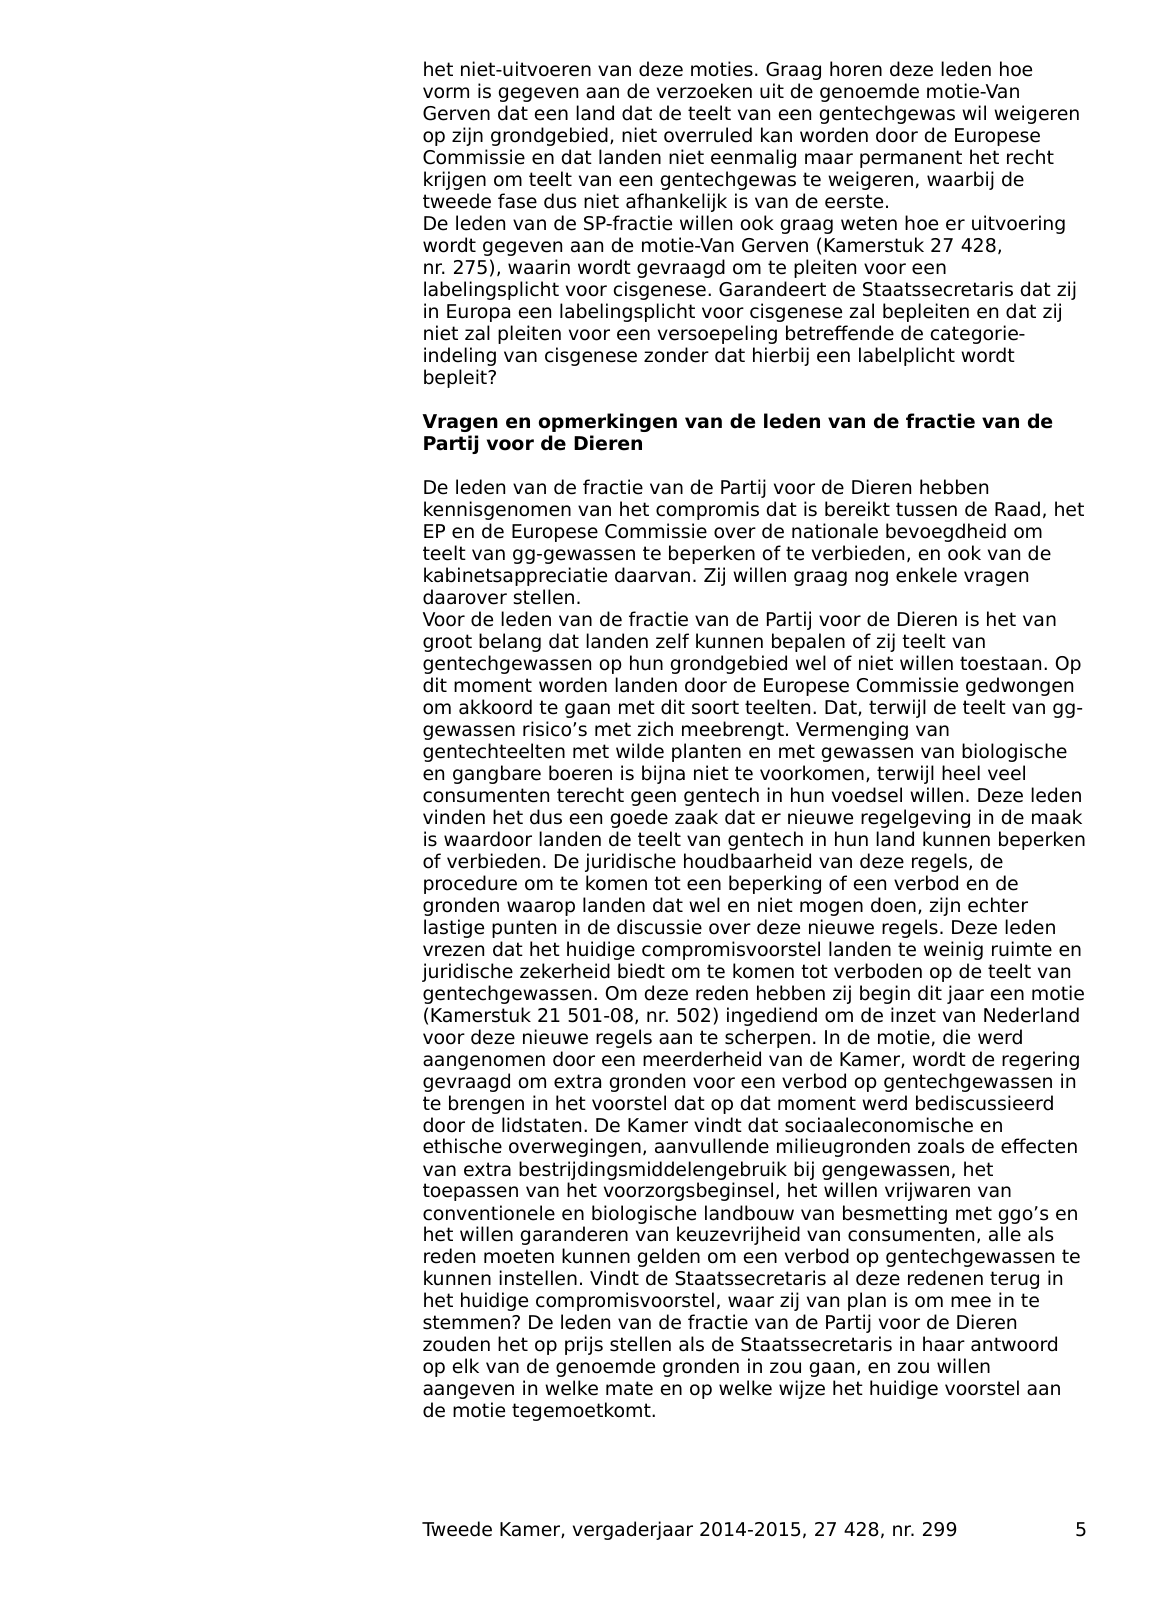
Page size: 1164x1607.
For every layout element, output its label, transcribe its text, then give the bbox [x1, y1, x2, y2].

text De leden van de SP-fractie willen ook graag weten hoe er uitvoering wordt gegeven aan de motie-Van Gerven (Kamerstuk 27 428, nr. 275), waarin wordt gevraagd om te pleiten voor een labelingsplicht voor cisgenese. Garandeert de Staatssecretaris dat zij in Europa een labelingsplicht voor cisgenese zal bepleiten en dat zij niet zal pleiten voor een versoepeling betreffende de categorie-indeling van cisgenese zonder dat hierbij een labelplicht wordt bepleit? [422, 213, 1087, 389]
text het niet-uitvoeren van deze moties. Graag horen deze leden hoe vorm is gegeven aan de verzoeken uit de genoemde motie-Van Gerven dat een land dat de teelt van een gentechgewas wil weigeren op zijn grondgebied, niet overruled kan worden door de Europese Commissie en dat landen niet eenmalig maar permanent het recht krijgen om teelt van een gentechgewas te weigeren, waarbij de tweede fase dus niet afhankelijk is van de eerste. [422, 59, 1087, 213]
subtitle Vragen en opmerkingen van de leden van de fractie van de Partij voor de Dieren [422, 411, 1087, 455]
text De leden van de fractie van de Partij voor de Dieren hebben kennisgenomen van het compromis dat is bereikt tussen de Raad, het EP en de Europese Commissie over de nationale bevoegdheid om teelt van gg-gewassen te beperken of te verbieden, en ook van de kabinetsappreciatie daarvan. Zij willen graag nog enkele vragen daarover stellen. [422, 477, 1087, 609]
text Voor de leden van de fractie van de Partij voor de Dieren is het van groot belang dat landen zelf kunnen bepalen of zij teelt van gentechgewassen op hun grondgebied wel of niet willen toestaan. Op dit moment worden landen door de Europese Commissie gedwongen om akkoord te gaan met dit soort teelten. Dat, terwijl de teelt van gg-gewassen risico’s met zich meebrengt. Vermenging van gentechteelten met wilde planten en met gewassen van biologische en gangbare boeren is bijna niet te voorkomen, terwijl heel veel consumenten terecht geen gentech in hun voedsel willen. Deze leden vinden het dus een goede zaak dat er nieuwe regelgeving in de maak is waardoor landen de teelt van gentech in hun land kunnen beperken of verbieden. De juridische houdbaarheid van deze regels, de procedure om te komen tot een beperking of een verbod en de gronden waarop landen dat wel en niet mogen doen, zijn echter lastige punten in de discussie over deze nieuwe regels. Deze leden vrezen dat het huidige compromisvoorstel landen te weinig ruimte en juridische zekerheid biedt om te komen tot verboden op de teelt van gentechgewassen. Om deze reden hebben zij begin dit jaar een motie (Kamerstuk 21 501-08, nr. 502) ingediend om de inzet van Nederland voor deze nieuwe regels aan te scherpen. In de motie, die werd aangenomen door een meerderheid van de Kamer, wordt de regering gevraagd om extra gronden voor een verbod op gentechgewassen in te brengen in het voorstel dat op dat moment werd bediscussieerd door de lidstaten. De Kamer vindt dat sociaaleconomische en ethische overwegingen, aanvullende milieugronden zoals de effecten van extra bestrijdingsmiddelengebruik bij gengewassen, het toepassen van het voorzorgsbeginsel, het willen vrijwaren van conventionele en biologische landbouw van besmetting met ggo’s en het willen garanderen van keuzevrijheid van consumenten, alle als reden moeten kunnen gelden om een verbod op gentechgewassen te kunnen instellen. Vindt de Staatssecretaris al deze redenen terug in het huidige compromisvoorstel, waar zij van plan is om mee in te stemmen? De leden van de fractie van de Partij voor de Dieren zouden het op prijs stellen als de Staatssecretaris in haar antwoord op elk van de genoemde gronden in zou gaan, en zou willen aangeven in welke mate en op welke wijze het huidige voorstel aan de motie tegemoetkomt. [422, 609, 1087, 1422]
